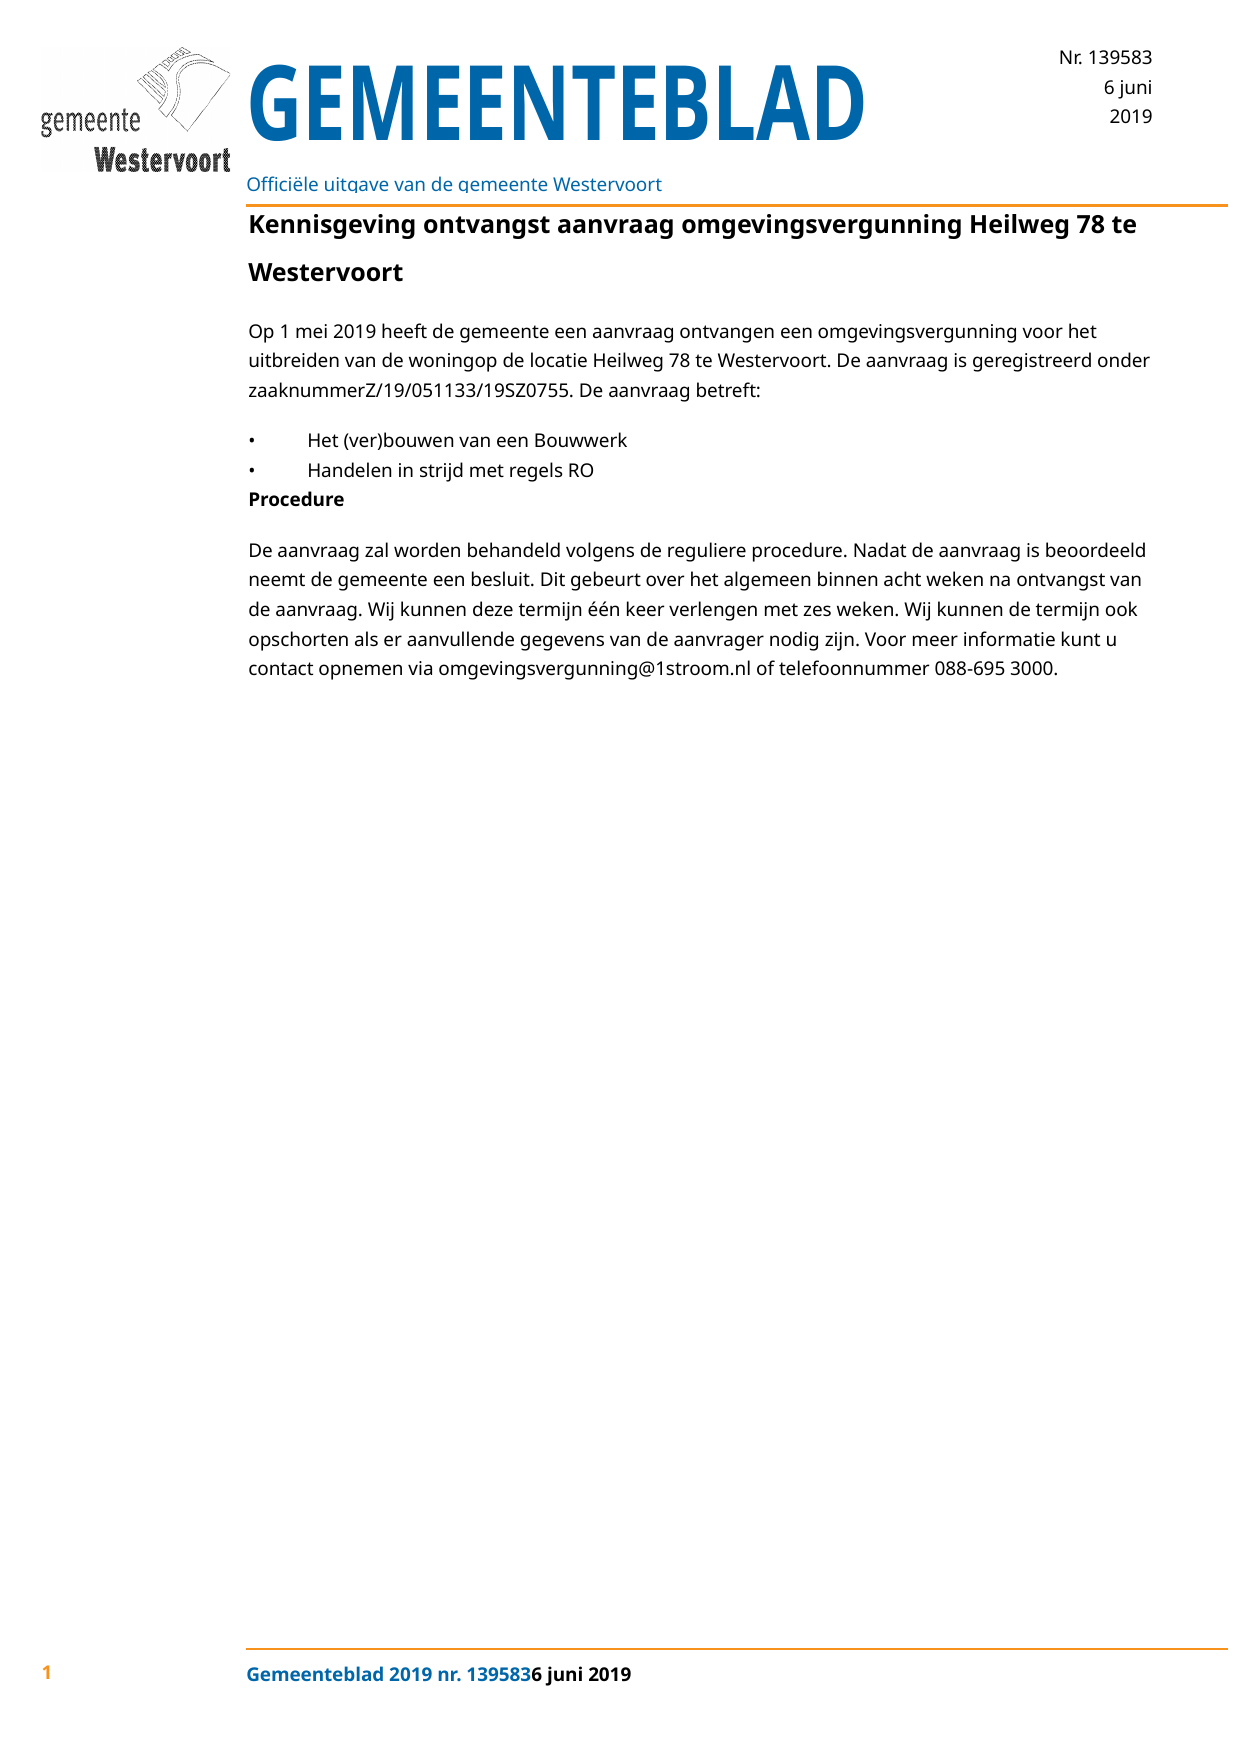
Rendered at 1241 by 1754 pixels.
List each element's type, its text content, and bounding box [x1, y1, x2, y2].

list Handelen in strijd met regels RO [248, 457, 1152, 483]
list Het (ver)bouwen van een Bouwwerk [248, 427, 1152, 453]
text Op 1 mei 2019 heeft de gemeente een aanvraag ontvangen een omgevingsvergunning voor het uitbreiden van de woningop de locatie Heilweg 78 te Westervoort. De aanvraag is geregistreerd onder zaaknummerZ/19/051133/19SZ0755. De aanvraag betreft: [248, 318, 1152, 403]
picture [41, 47, 231, 172]
text De aanvraag zal worden behandeld volgens de reguliere procedure. Nadat de aanvraag is beoordeeld neemt de gemeente een besluit. Dit gebeurt over het algemeen binnen acht weken na ontvangst van de aanvraag. Wij kunnen deze termijn één keer verlengen met zes weken. Wij kunnen de termijn ook opschorten als er aanvullende gegevens van de aanvrager nodig zijn. Voor meer informatie kunt u contact opnemen via omgevingsvergunning@1stroom.nl of telefoonnummer 088-695 3000. [248, 537, 1152, 681]
text Kennisgeving ontvangst aanvraag omgevingsvergunning Heilweg 78 te Westervoort [248, 207, 1152, 288]
text Procedure [248, 487, 1152, 512]
